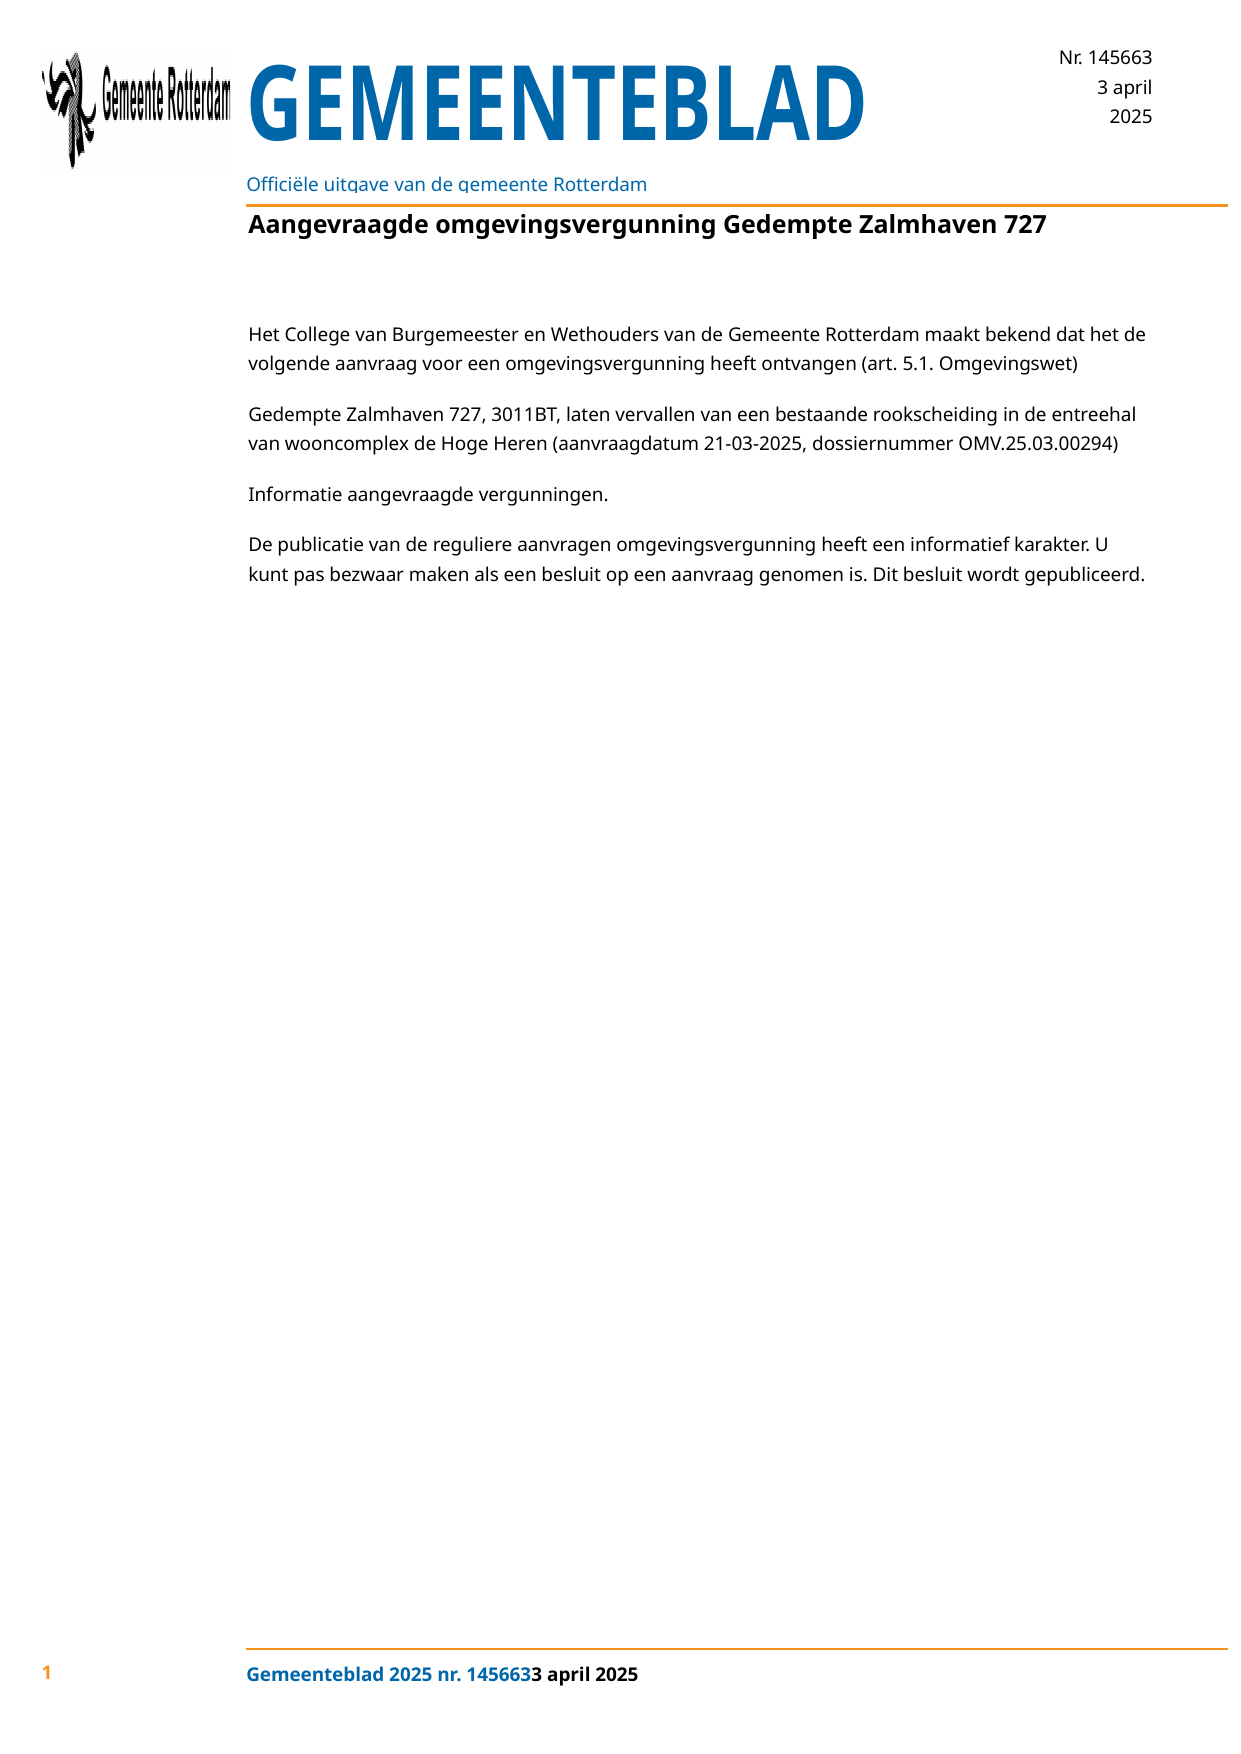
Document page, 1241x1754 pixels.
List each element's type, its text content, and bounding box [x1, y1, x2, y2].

text Het College van Burgemeester en Wethouders van de Gemeente Rotterdam maakt bekend dat het de volgende aanvraag voor een omgevingsvergunning heeft ontvangen (art. 5.1. Omgevingswet) [248, 321, 1152, 376]
picture [41, 47, 231, 172]
text Gedempte Zalmhaven 727, 3011BT, laten vervallen van een bestaande rookscheiding in de entreehal van wooncomplex de Hoge Heren (aanvraagdatum 21-03-2025, dossiernummer OMV.25.03.00294) [248, 401, 1152, 456]
text Aangevraagde omgevingsvergunning Gedempte Zalmhaven 727 [248, 207, 1152, 241]
text Informatie aangevraagde vergunningen. [248, 481, 1152, 506]
text De publicatie van de reguliere aanvragen omgevingsvergunning heeft een informatief karakter. U kunt pas bezwaar maken als een besluit op een aanvraag genomen is. Dit besluit wordt gepubliceerd. [248, 531, 1152, 586]
